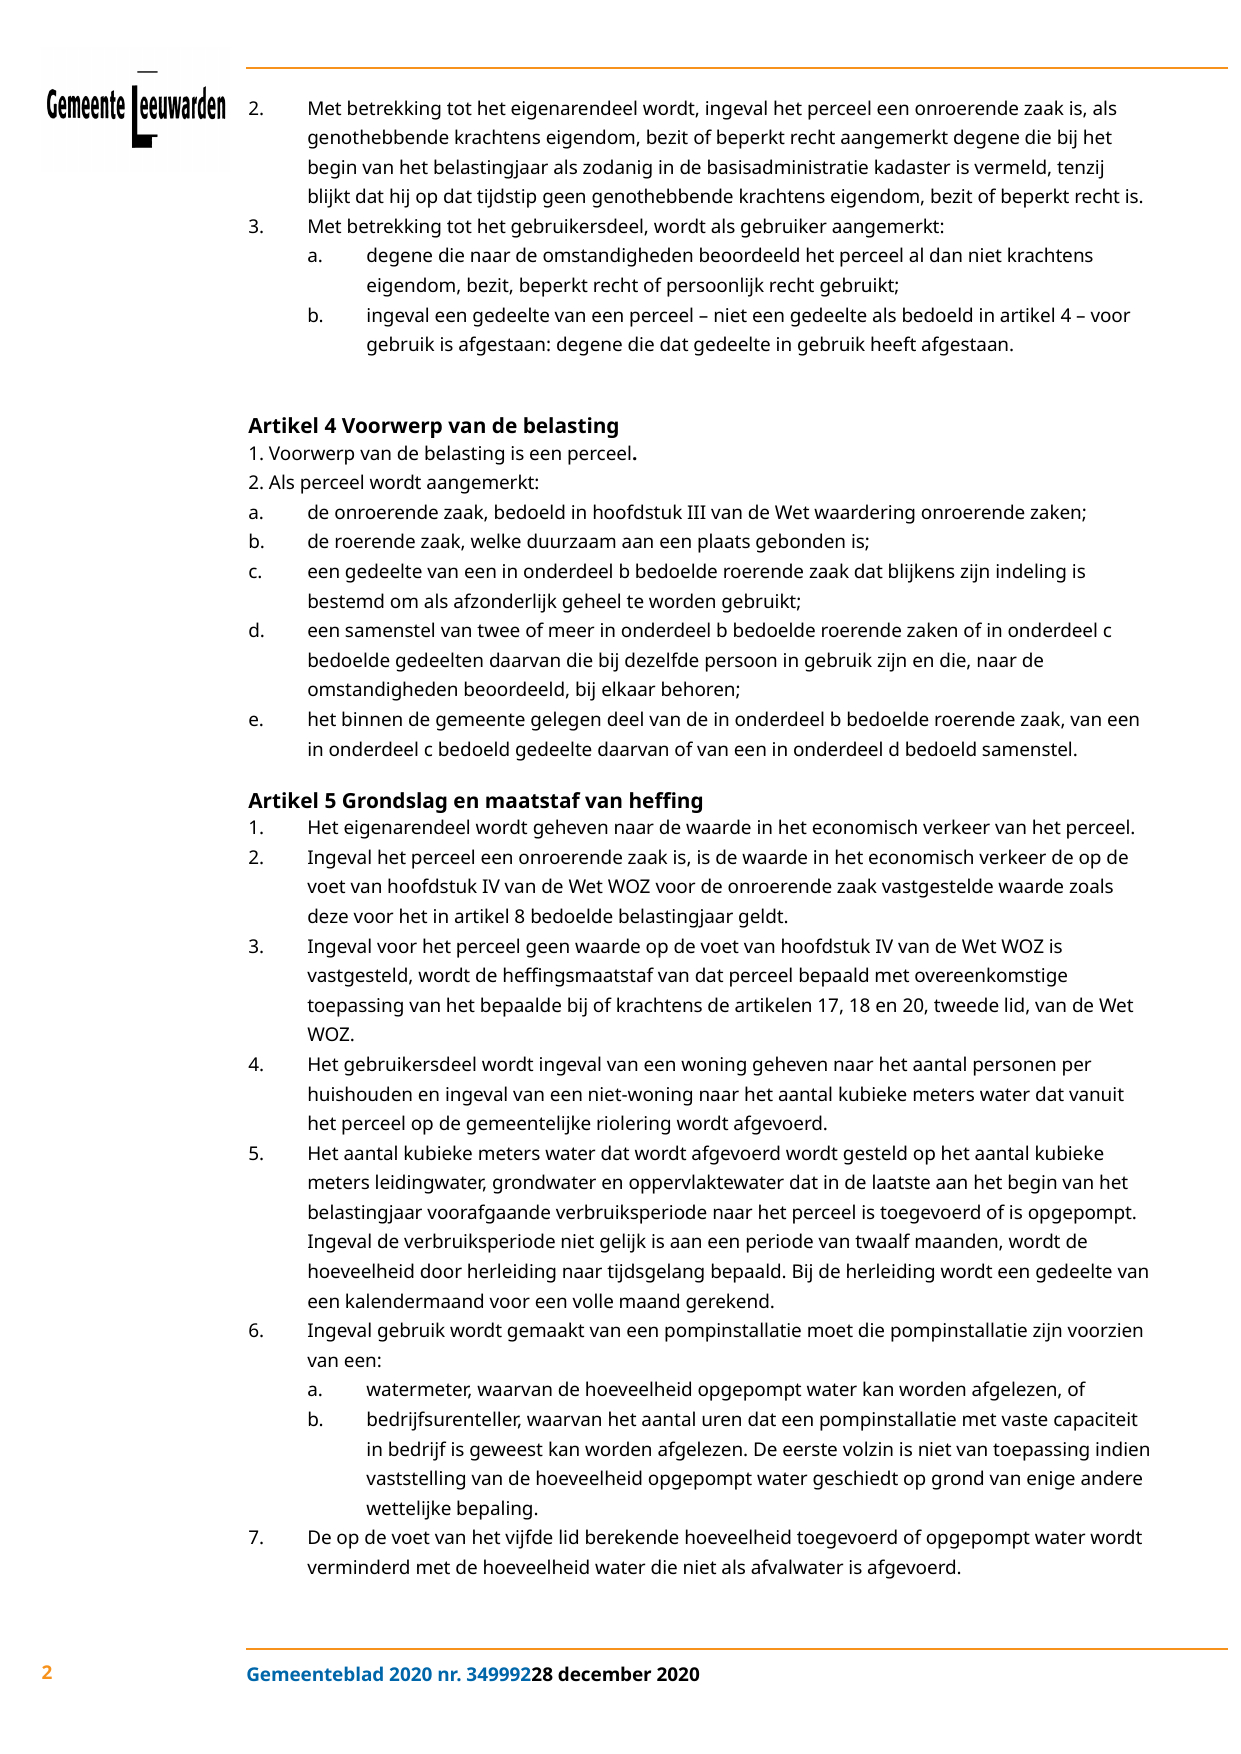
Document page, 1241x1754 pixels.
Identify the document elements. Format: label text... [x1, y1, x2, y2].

list het binnen de gemeente gelegen deel van de in onderdeel b bedoelde roerende zaak, van een in onderdeel c bedoeld gedeelte daarvan of van een in onderdeel d bedoeld samenstel. [248, 706, 1152, 761]
list Het eigenarendeel wordt geheven naar de waarde in het economisch verkeer van het perceel. [248, 814, 1152, 840]
list Ingeval voor het perceel geen waarde op de voet van hoofdstuk IV van de Wet WOZ is vastgesteld, wordt de heffingsmaatstaf van dat perceel bepaald met overeenkomstige toepassing van het bepaalde bij of krachtens de artikelen 17, 18 en 20, tweede lid, van de Wet WOZ. [248, 933, 1152, 1047]
list ingeval een gedeelte van een perceel – niet een gedeelte als bedoeld in artikel 4 – voor gebruik is afgestaan: degene die dat gedeelte in gebruik heeft afgestaan. [307, 302, 1152, 357]
list Het aantal kubieke meters water dat wordt afgevoerd wordt gesteld op het aantal kubieke meters leidingwater, grondwater en oppervlaktewater dat in de laatste aan het begin van het belastingjaar voorafgaande verbruiksperiode naar het perceel is toegevoerd of is opgepompt. Ingeval de verbruiksperiode niet gelijk is aan een periode van twaalf maanden, wordt de hoeveelheid door herleiding naar tijdsgelang bepaald. Bij de herleiding wordt een gedeelte van een kalendermaand voor een volle maand gerekend. [248, 1140, 1152, 1314]
list een samenstel van twee of meer in onderdeel b bedoelde roerende zaken of in onderdeel c bedoelde gedeelten daarvan die bij dezelfde persoon in gebruik zijn en die, naar de omstandigheden beoordeeld, bij elkaar behoren; [248, 617, 1152, 702]
list Ingeval gebruik wordt gemaakt van een pompinstallatie moet die pompinstallatie zijn voorzien van een: [248, 1317, 1152, 1373]
list Het gebruikersdeel wordt ingeval van een woning geheven naar het aantal personen per huishouden en ingeval van een niet-woning naar het aantal kubieke meters water dat vanuit het perceel op de gemeentelijke riolering wordt afgevoerd. [248, 1051, 1152, 1136]
text Artikel 4 Voorwerp van de belasting [248, 411, 1152, 440]
text Artikel 5 Grondslag en maatstaf van heffing [248, 786, 1152, 814]
list de roerende zaak, welke duurzaam aan een plaats gebonden is; [248, 529, 1152, 554]
list Met betrekking tot het eigenarendeel wordt, ingeval het perceel een onroerende zaak is, als genothebbende krachtens eigendom, bezit of beperkt recht aangemerkt degene die bij het begin van het belastingjaar als zodanig in de basisadministratie kadaster is vermeld, tenzij blijkt dat hij op dat tijdstip geen genothebbende krachtens eigendom, bezit of beperkt recht is. [248, 95, 1152, 209]
list Met betrekking tot het gebruikersdeel, wordt als gebruiker aangemerkt: [248, 213, 1152, 239]
list bedrijfsurenteller, waarvan het aantal uren dat een pompinstallatie met vaste capaciteit in bedrijf is geweest kan worden afgelezen. De eerste volzin is niet van toepassing indien vaststelling van de hoeveelheid opgepompt water geschiedt op grond van enige andere wettelijke bepaling. [307, 1406, 1152, 1521]
text 2. Als perceel wordt aangemerkt: [248, 469, 1152, 495]
list de onroerende zaak, bedoeld in hoofdstuk III van de Wet waardering onroerende zaken; [248, 499, 1152, 525]
list De op de voet van het vijfde lid berekende hoeveelheid toegevoerd of opgepompt water wordt verminderd met de hoeveelheid water die niet als afvalwater is afgevoerd. [248, 1524, 1152, 1580]
list een gedeelte van een in onderdeel b bedoelde roerende zaak dat blijkens zijn indeling is bestemd om als afzonderlijk geheel te worden gebruikt; [248, 558, 1152, 613]
picture [41, 47, 231, 172]
list degene die naar de omstandigheden beoordeeld het perceel al dan niet krachtens eigendom, bezit, beperkt recht of persoonlijk recht gebruikt; [307, 243, 1152, 298]
list watermeter, waarvan de hoeveelheid opgepompt water kan worden afgelezen, of [307, 1377, 1152, 1402]
list Ingeval het perceel een onroerende zaak is, is de waarde in het economisch verkeer de op de voet van hoofdstuk IV van de Wet WOZ voor de onroerende zaak vastgestelde waarde zoals deze voor het in artikel 8 bedoelde belastingjaar geldt. [248, 844, 1152, 929]
text 1. Voorwerp van de belasting is een perceel. [248, 440, 1152, 466]
